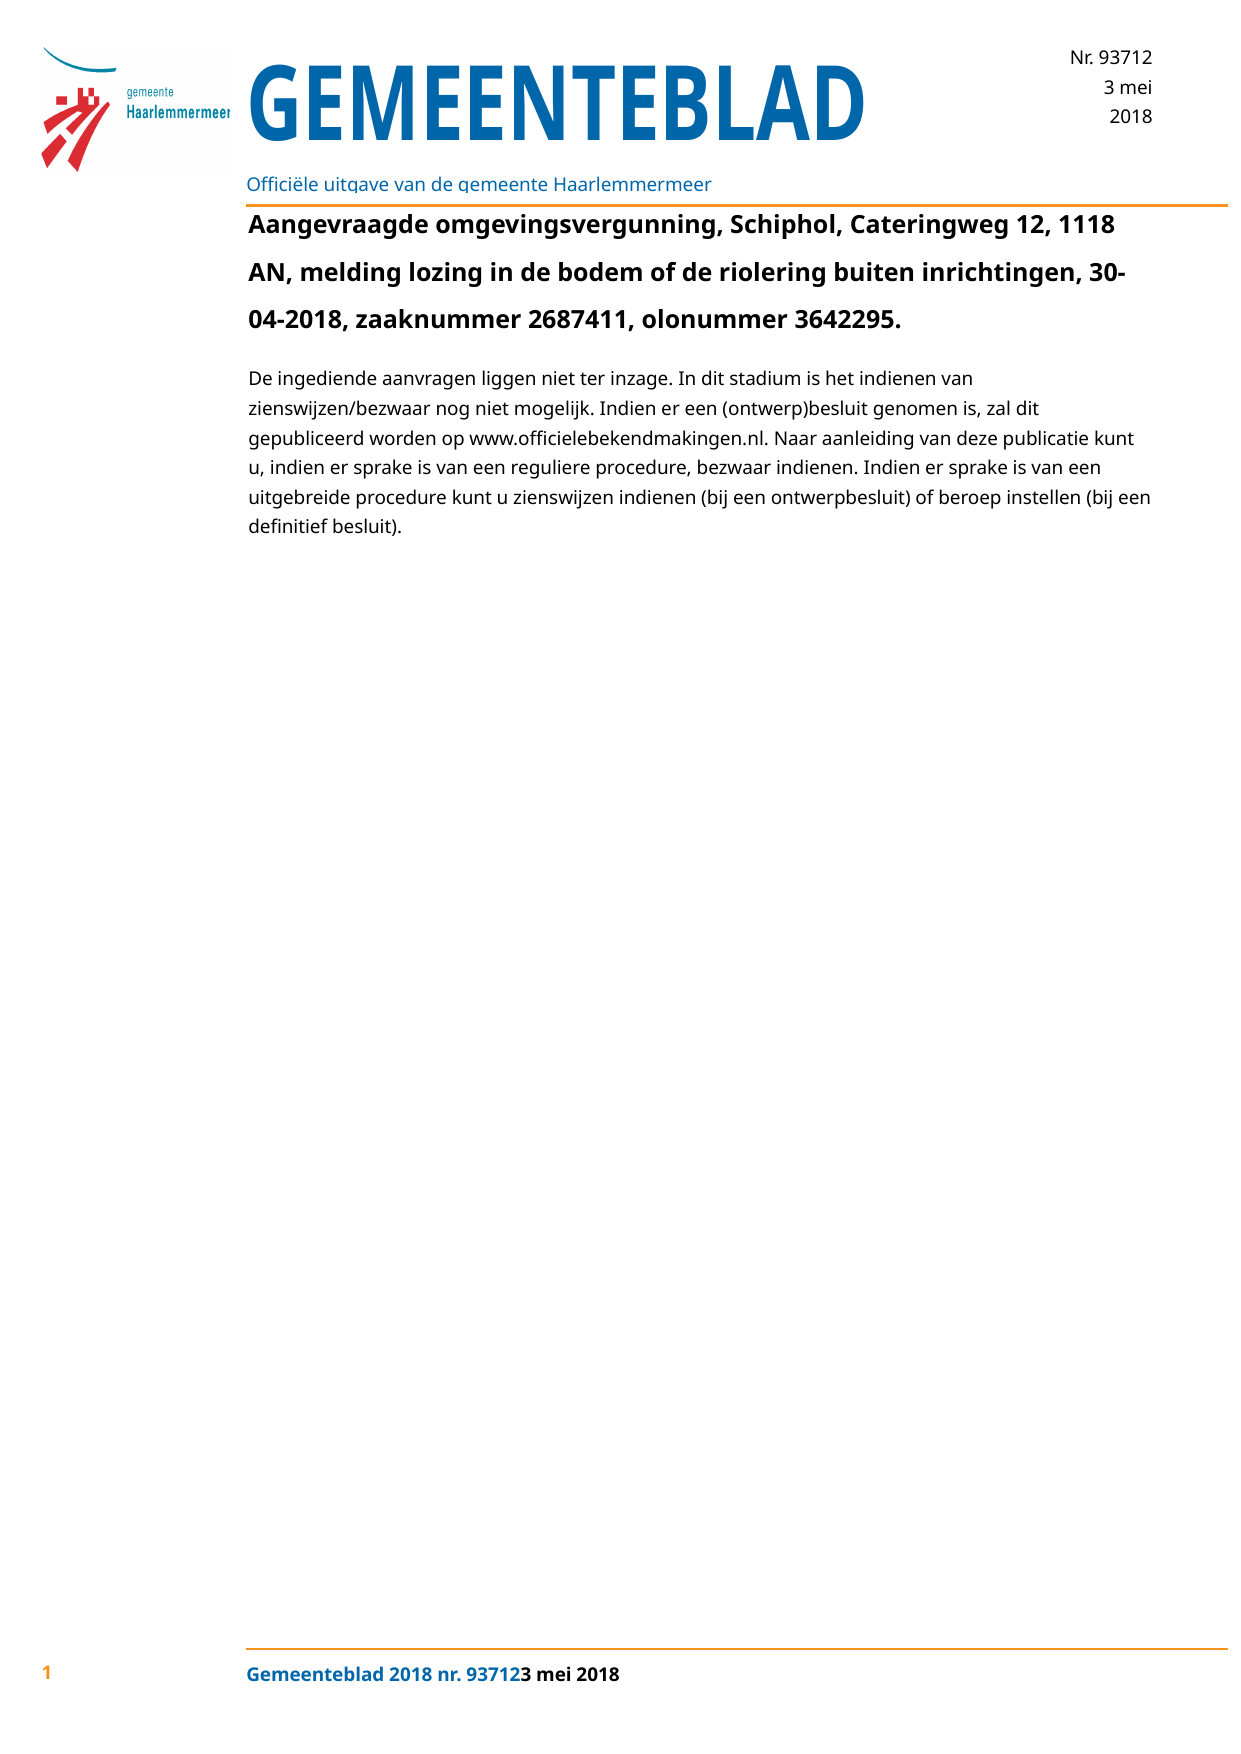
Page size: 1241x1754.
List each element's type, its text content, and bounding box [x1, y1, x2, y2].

text Aangevraagde omgevingsvergunning, Schiphol, Cateringweg 12, 1118 AN, melding lozing in de bodem of de riolering buiten inrichtingen, 30-04-2018, zaaknummer 2687411, olonummer 3642295. [248, 207, 1152, 336]
text De ingediende aanvragen liggen niet ter inzage. In dit stadium is het indienen van zienswijzen/bezwaar nog niet mogelijk. Indien er een (ontwerp)besluit genomen is, zal dit gepubliceerd worden op www.officielebekendmakingen.nl. Naar aanleiding van deze publicatie kunt u, indien er sprake is van een reguliere procedure, bezwaar indienen. Indien er sprake is van een uitgebreide procedure kunt u zienswijzen indienen (bij een ontwerpbesluit) of beroep instellen (bij een definitief besluit). [248, 366, 1152, 539]
picture [41, 47, 231, 172]
